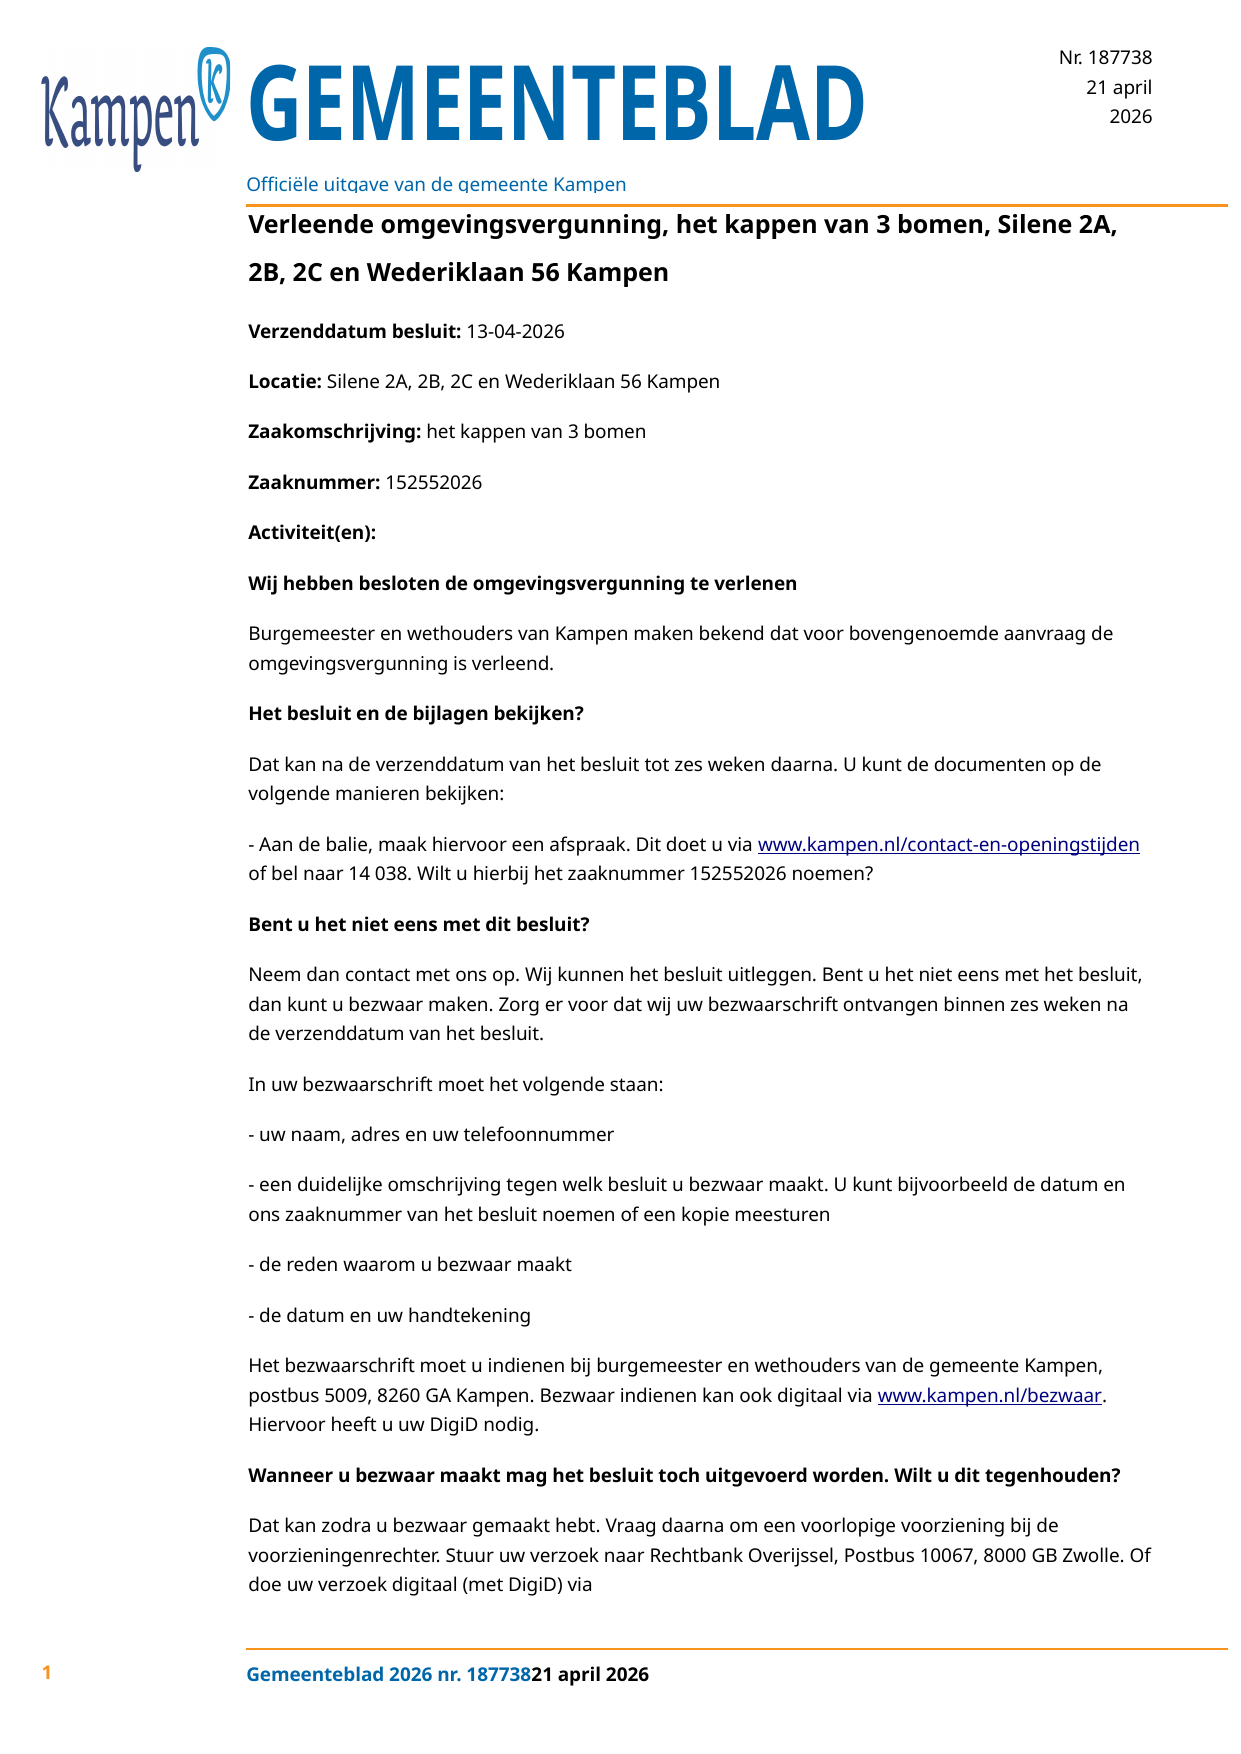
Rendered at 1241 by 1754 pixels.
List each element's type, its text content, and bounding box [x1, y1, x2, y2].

text - de reden waarom u bezwaar maakt [248, 1252, 1152, 1277]
text Burgemeester en wethouders van Kampen maken bekend dat voor bovengenoemde aanvraag de omgevingsvergunning is verleend. [248, 620, 1152, 676]
text Wanneer u bezwaar maakt mag het besluit toch uitgevoerd worden. Wilt u dit tegenhouden? [248, 1462, 1152, 1488]
text Activiteit(en): [248, 519, 1152, 545]
text Zaaknummer: 152552026 [248, 469, 1152, 495]
text - Aan de balie, maak hiervoor een afspraak. Dit doet u via www.kampen.nl/contact-en-openingstijden of bel naar 14 038. Wilt u hierbij het zaaknummer 152552026 noemen? [248, 831, 1152, 886]
text Dat kan na de verzenddatum van het besluit tot zes weken daarna. U kunt de documenten op de volgende manieren bekijken: [248, 751, 1152, 806]
text - de datum en uw handtekening [248, 1302, 1152, 1328]
text Verleende omgevingsvergunning, het kappen van 3 bomen, Silene 2A, 2B, 2C en Wederiklaan 56 Kampen [248, 207, 1152, 288]
text Dat kan zodra u bezwaar gemaakt hebt. Vraag daarna om een voorlopige voorziening bij de voorzieningenrechter. Stuur uw verzoek naar Rechtbank Overijssel, Postbus 10067, 8000 GB Zwolle. Of doe uw verzoek digitaal (met DigiD) via [248, 1512, 1152, 1597]
text Het besluit en de bijlagen bekijken? [248, 700, 1152, 726]
text Zaakomschrijving: het kappen van 3 bomen [248, 419, 1152, 444]
picture [41, 47, 231, 172]
text Het bezwaarschrift moet u indienen bij burgemeester en wethouders van de gemeente Kampen, postbus 5009, 8260 GA Kampen. Bezwaar indienen kan ook digitaal via www.kampen.nl/bezwaar. Hiervoor heeft u uw DigiD nodig. [248, 1352, 1152, 1437]
text Wij hebben besloten de omgevingsvergunning te verlenen [248, 570, 1152, 596]
text Neem dan contact met ons op. Wij kunnen het besluit uitleggen. Bent u het niet eens met het besluit, dan kunt u bezwaar maken. Zorg er voor dat wij uw bezwaarschrift ontvangen binnen zes weken na de verzenddatum van het besluit. [248, 961, 1152, 1046]
text In uw bezwaarschrift moet het volgende staan: [248, 1071, 1152, 1097]
text Verzenddatum besluit: 13-04-2026 [248, 318, 1152, 344]
text Bent u het niet eens met dit besluit? [248, 911, 1152, 937]
text Locatie: Silene 2A, 2B, 2C en Wederiklaan 56 Kampen [248, 368, 1152, 394]
text - uw naam, adres en uw telefoonnummer [248, 1121, 1152, 1147]
text - een duidelijke omschrijving tegen welk besluit u bezwaar maakt. U kunt bijvoorbeeld de datum en ons zaaknummer van het besluit noemen of een kopie meesturen [248, 1172, 1152, 1227]
